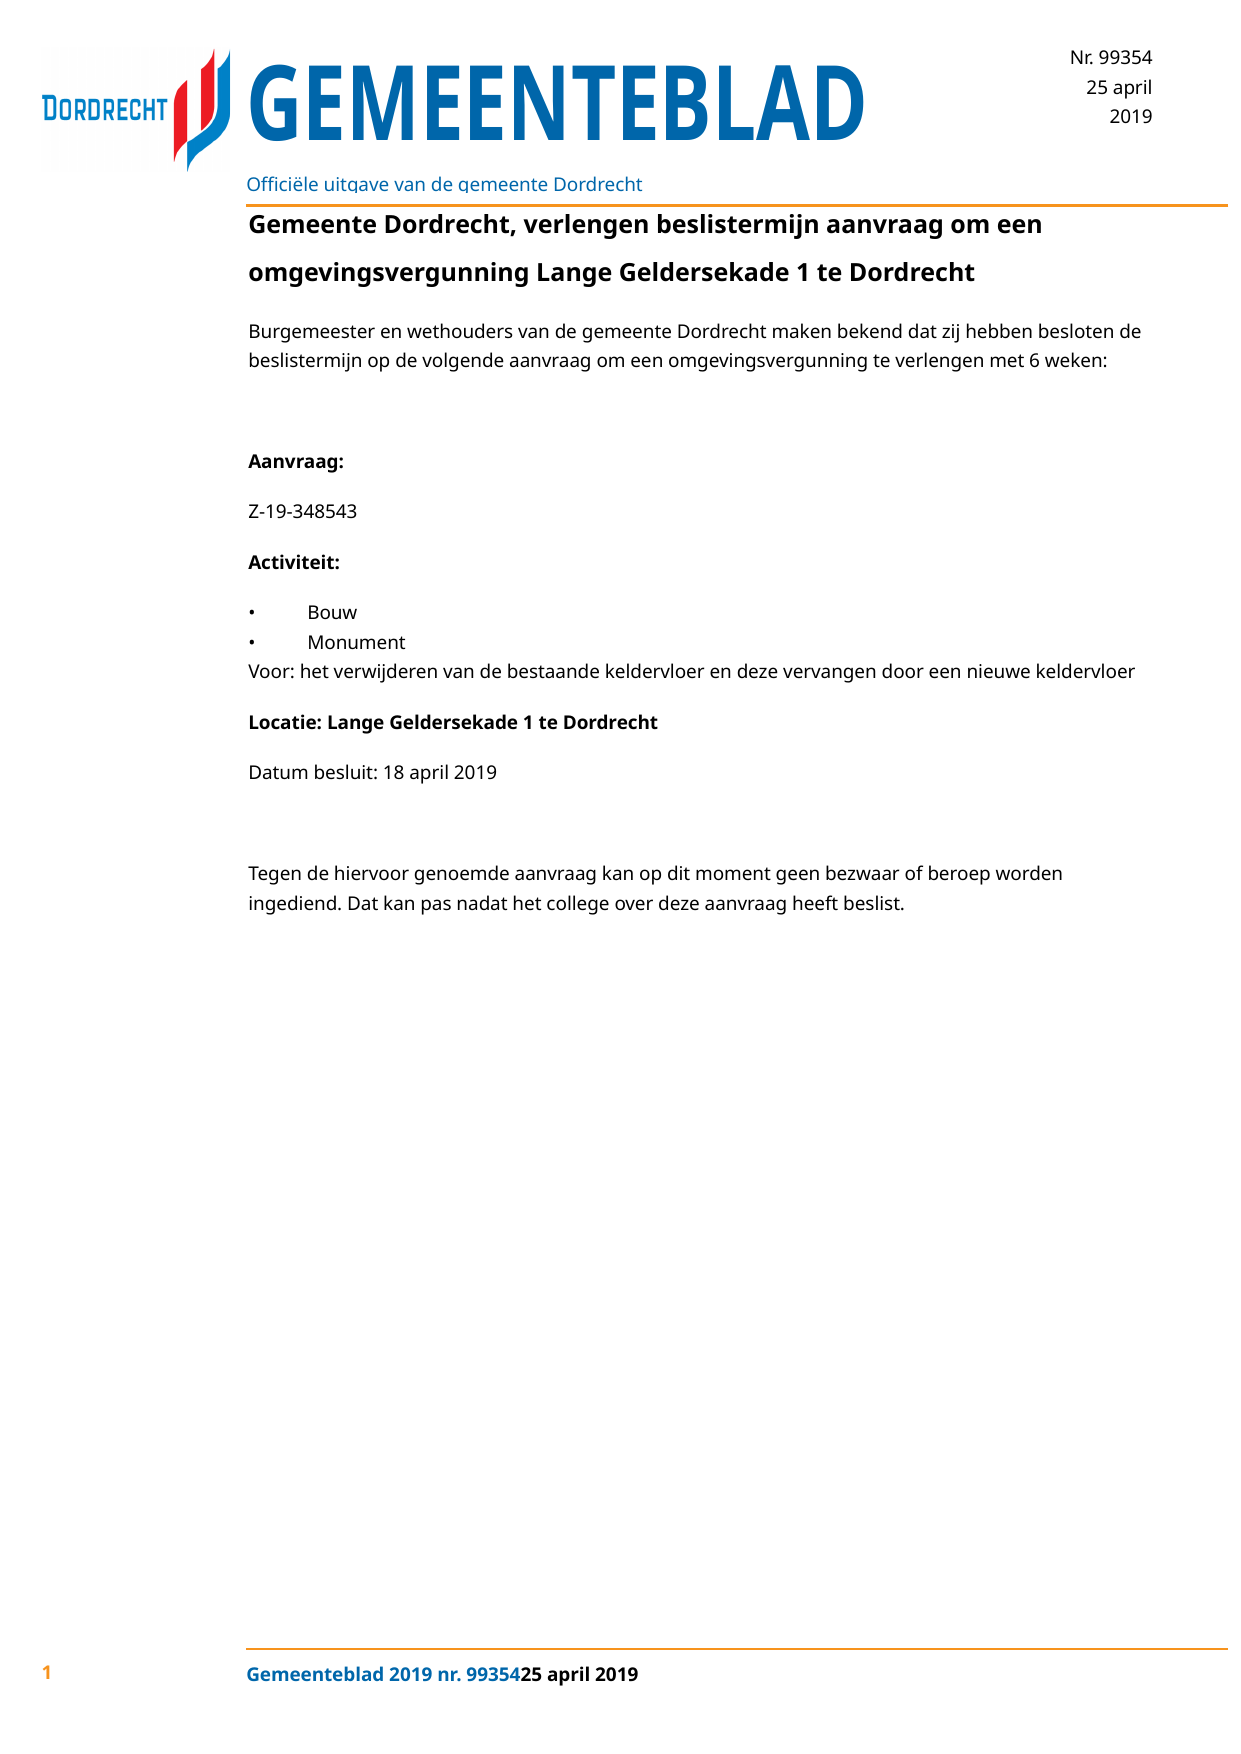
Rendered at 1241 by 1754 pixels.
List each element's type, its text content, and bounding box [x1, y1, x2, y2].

list Bouw [248, 599, 1152, 625]
text Activiteit: [248, 549, 1152, 575]
text Tegen de hiervoor genoemde aanvraag kan op dit moment geen bezwaar of beroep worden ingediend. Dat kan pas nadat het college over deze aanvraag heeft beslist. [248, 860, 1152, 916]
text Locatie: Lange Geldersekade 1 te Dordrecht [248, 709, 1152, 735]
text Voor: het verwijderen van de bestaande keldervloer en deze vervangen door een nieuwe keldervloer [248, 659, 1152, 684]
text Gemeente Dordrecht, verlengen beslistermijn aanvraag om een omgevingsvergunning Lange Geldersekade 1 te Dordrecht [248, 207, 1152, 288]
text Aanvraag: [248, 448, 1152, 474]
list Monument [248, 629, 1152, 655]
text Datum besluit: 18 april 2019 [248, 759, 1152, 785]
picture [41, 47, 231, 172]
text Burgemeester en wethouders van de gemeente Dordrecht maken bekend dat zij hebben besloten de beslistermijn op de volgende aanvraag om een omgevingsvergunning te verlengen met 6 weken: [248, 318, 1152, 373]
text Z-19-348543 [248, 499, 1152, 524]
